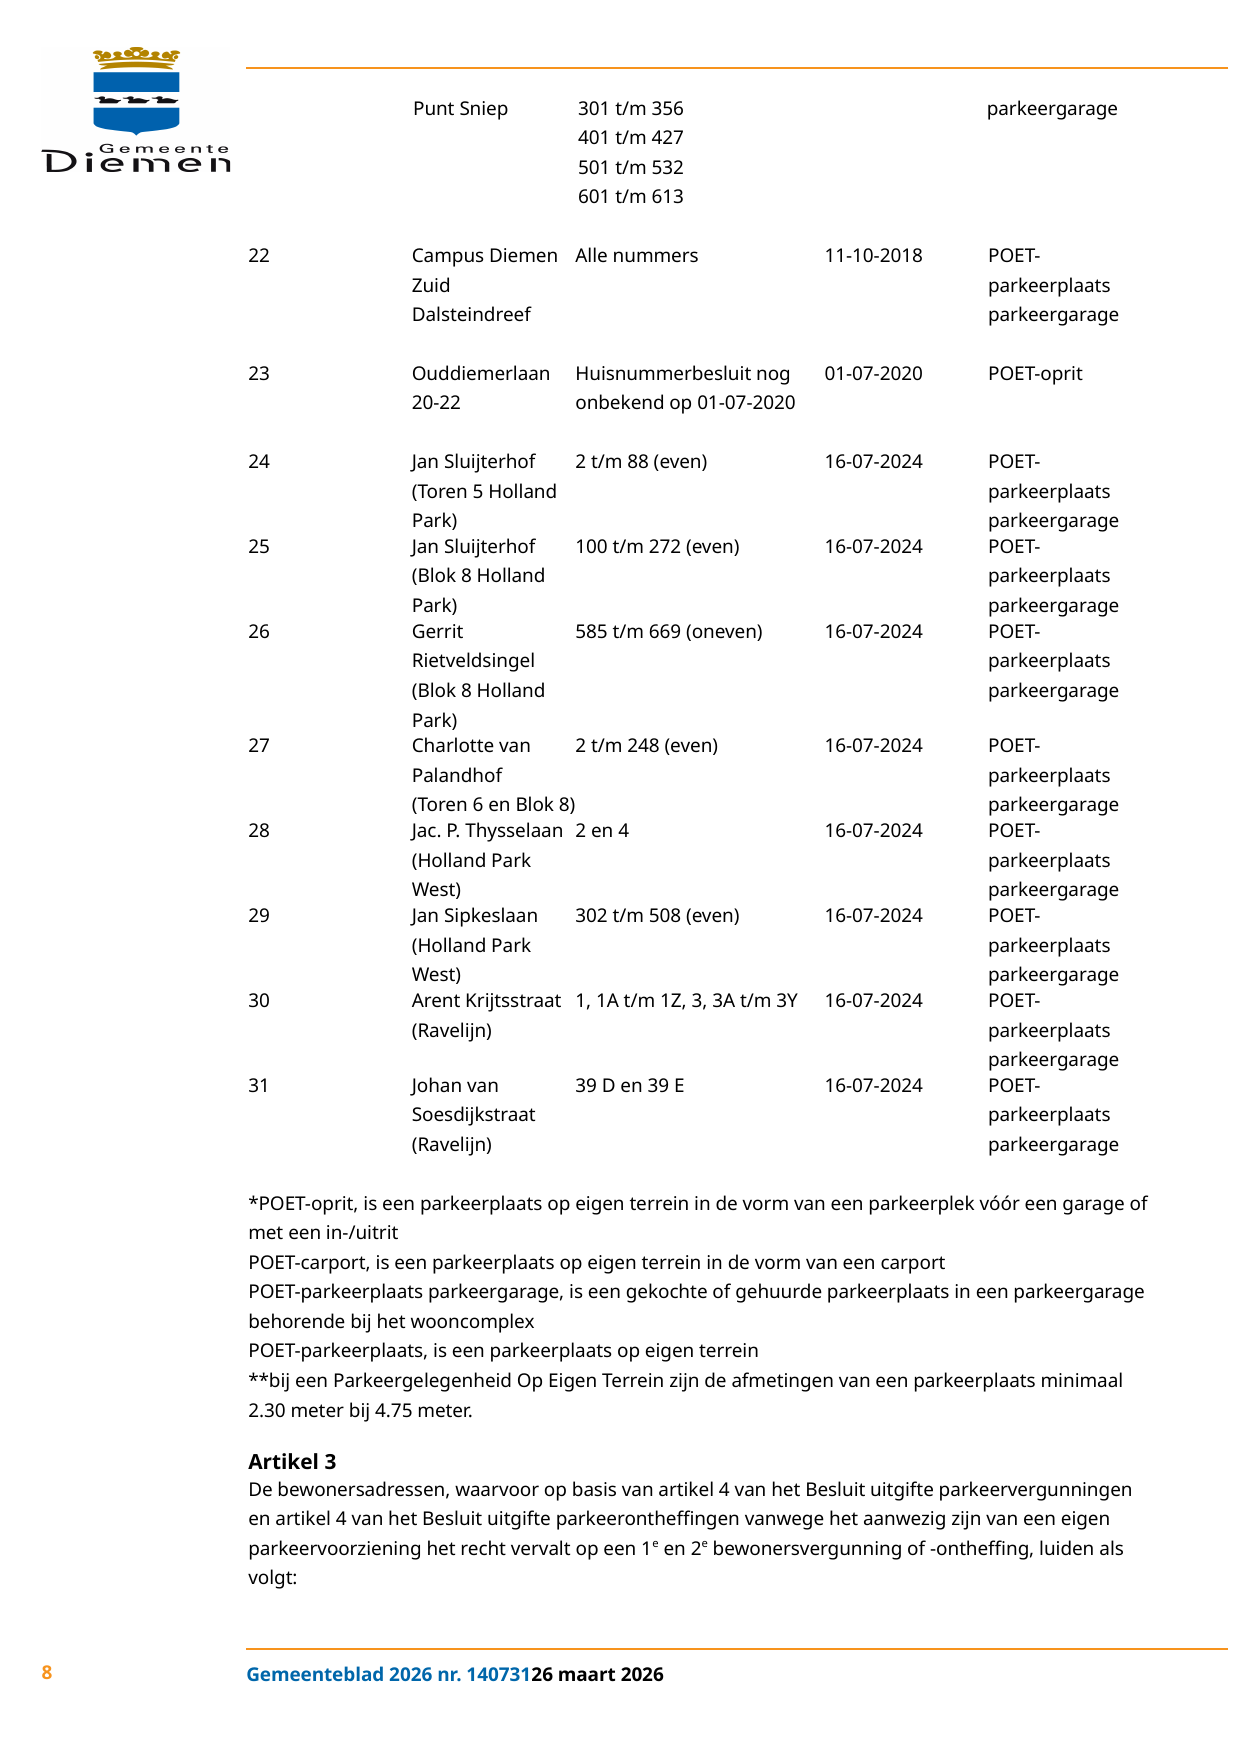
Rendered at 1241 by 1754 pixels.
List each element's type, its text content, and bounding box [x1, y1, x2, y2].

text POET-carport, is een parkeerplaats op eigen terrein in de vorm van een carport [248, 1249, 1152, 1275]
table_cell 16-07-2024 [824, 533, 988, 618]
table_cell 39 D en 39 E [575, 1072, 824, 1157]
table_cell POET-parkeerplaats parkeergarage [988, 987, 1152, 1072]
table_cell 16-07-2024 [824, 1072, 988, 1157]
table_cell Gerrit Rietveldsingel (Blok 8 Holland Park) [412, 618, 575, 732]
table_cell 25 [248, 533, 412, 618]
table_cell Jan Sipkeslaan (Holland Park West) [412, 902, 575, 987]
table_cell Jac. P. Thysselaan (Holland Park West) [412, 818, 575, 902]
picture [41, 47, 231, 172]
table_header Jan Sluijterhof (Toren 5 Holland Park) [412, 448, 575, 533]
table_cell 26 [248, 618, 412, 732]
table_cell 28 [248, 818, 412, 902]
text De bewonersadressen, waarvoor op basis van artikel 4 van het Besluit uitgifte parkeervergunningen en artikel 4 van het Besluit uitgifte parkeerontheffingen vanwege het aanwezig zijn van een eigen parkeervoorziening het recht vervalt op een 1e en 2e bewonersvergunning of -ontheffing, luiden als volgt: [248, 1476, 1152, 1590]
table_cell Punt Sniep [413, 95, 578, 209]
table_cell POET-parkeerplaats parkeergarage [988, 818, 1152, 902]
table_cell parkeergarage [987, 95, 1152, 209]
table_header Ouddiemerlaan 20-22 [412, 360, 575, 415]
table_cell 16-07-2024 [824, 733, 988, 817]
table_header Campus Diemen Zuid Dalsteindreef [412, 242, 575, 327]
table_cell 16-07-2024 [824, 902, 988, 987]
table_cell Charlotte van Palandhof (Toren 6 en Blok 8) [412, 733, 575, 817]
table_header 01-07-2020 [824, 360, 988, 415]
table_cell 29 [248, 902, 412, 987]
table_header POET-oprit [988, 360, 1152, 415]
table_cell 27 [248, 733, 412, 817]
table_cell 16-07-2024 [824, 987, 988, 1072]
table_cell 30 [248, 987, 412, 1072]
table_cell [248, 95, 413, 209]
table_header POET-parkeerplaats parkeergarage [988, 242, 1152, 327]
table_cell POET-parkeerplaats parkeergarage [988, 733, 1152, 817]
table_cell 2 t/m 248 (even) [575, 733, 824, 817]
table_cell [822, 95, 987, 209]
text POET-parkeerplaats parkeergarage, is een gekochte of gehuurde parkeerplaats in een parkeergarage behorende bij het wooncomplex [248, 1278, 1152, 1334]
table_cell 16-07-2024 [824, 618, 988, 732]
table_cell 16-07-2024 [824, 818, 988, 902]
table_header 24 [248, 448, 412, 533]
table_cell POET-parkeerplaats parkeergarage [988, 1072, 1152, 1157]
table_cell 302 t/m 508 (even) [575, 902, 824, 987]
table_cell 1, 1A t/m 1Z, 3, 3A t/m 3Y [575, 987, 824, 1072]
text Artikel 3 [248, 1447, 1152, 1476]
table_header 16-07-2024 [824, 448, 988, 533]
table_header 22 [248, 242, 412, 327]
table_header Huisnummerbesluit nog onbekend op 01-07-2020 [575, 360, 824, 415]
table_cell Arent Krijtsstraat (Ravelijn) [412, 987, 575, 1072]
table_cell 100 t/m 272 (even) [575, 533, 824, 618]
text **bij een Parkeergelegenheid Op Eigen Terrein zijn de afmetingen van een parkeerplaats minimaal 2.30 meter bij 4.75 meter. [248, 1367, 1152, 1423]
table_header 23 [248, 360, 412, 415]
table_header 11-10-2018 [824, 242, 988, 327]
table_cell 301 t/m 356 401 t/m 427 501 t/m 532 601 t/m 613 [578, 95, 822, 209]
table_header POET-parkeerplaats parkeergarage [988, 448, 1152, 533]
text *POET-oprit, is een parkeerplaats op eigen terrein in de vorm van een parkeerplek vóór een garage of met een in-/uitrit [248, 1190, 1152, 1245]
table_cell Johan van Soesdijkstraat (Ravelijn) [412, 1072, 575, 1157]
table_header 2 t/m 88 (even) [575, 448, 824, 533]
table_cell 31 [248, 1072, 412, 1157]
table_cell POET-parkeerplaats parkeergarage [988, 902, 1152, 987]
table_cell 585 t/m 669 (oneven) [575, 618, 824, 732]
table_cell Jan Sluijterhof (Blok 8 Holland Park) [412, 533, 575, 618]
table_cell POET-parkeerplaats parkeergarage [988, 533, 1152, 618]
table_cell POET-parkeerplaats parkeergarage [988, 618, 1152, 732]
table_header Alle nummers [575, 242, 824, 327]
table_cell 2 en 4 [575, 818, 824, 902]
text POET-parkeerplaats, is een parkeerplaats op eigen terrein [248, 1338, 1152, 1363]
